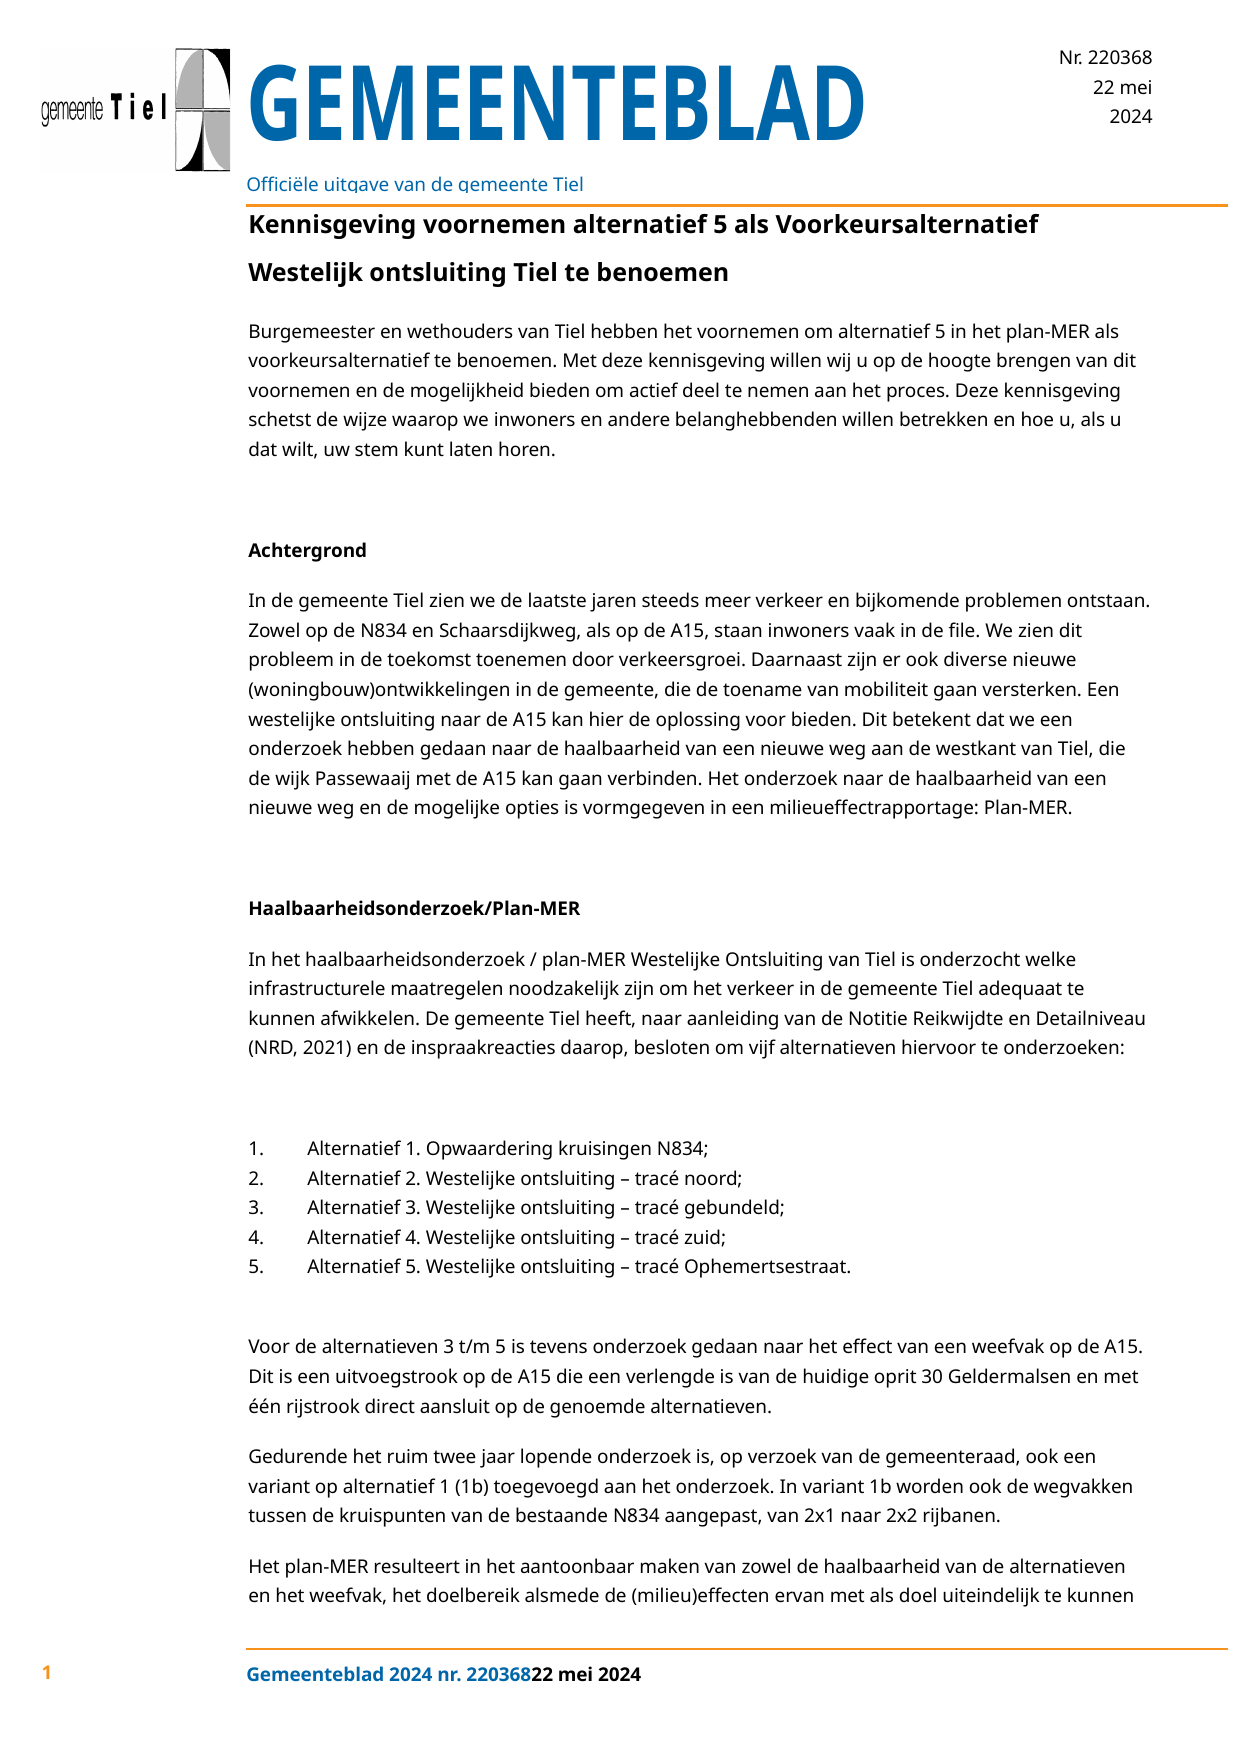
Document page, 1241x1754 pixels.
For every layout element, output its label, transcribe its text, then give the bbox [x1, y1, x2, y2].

list Alternatief 4. Westelijke ontsluiting – tracé zuid; [248, 1224, 1152, 1250]
text Het plan-MER resulteert in het aantoonbaar maken van zowel de haalbaarheid van de alternatieven en het weefvak, het doelbereik alsmede de (milieu)effecten ervan met als doel uiteindelijk te kunnen [248, 1553, 1152, 1608]
list Alternatief 5. Westelijke ontsluiting – tracé Ophemertsestraat. [248, 1254, 1152, 1279]
text Kennisgeving voornemen alternatief 5 als Voorkeursalternatief Westelijk ontsluiting Tiel te benoemen [248, 207, 1152, 288]
text Burgemeester en wethouders van Tiel hebben het voornemen om alternatief 5 in het plan-MER als voorkeursalternatief te benoemen. Met deze kennisgeving willen wij u op de hoogte brengen van dit voornemen en de mogelijkheid bieden om actief deel te nemen aan het proces. Deze kennisgeving schetst de wijze waarop we inwoners en andere belanghebbenden willen betrekken en hoe u, als u dat wilt, uw stem kunt laten horen. [248, 318, 1152, 462]
list Alternatief 1. Opwaardering kruisingen N834; [248, 1135, 1152, 1161]
text Achtergrond [248, 537, 1152, 563]
picture [41, 47, 231, 172]
text Gedurende het ruim twee jaar lopende onderzoek is, op verzoek van de gemeenteraad, ook een variant op alternatief 1 (1b) toegevoegd aan het onderzoek. In variant 1b worden ook de wegvakken tussen de kruispunten van de bestaande N834 aangepast, van 2x1 naar 2x2 rijbanen. [248, 1443, 1152, 1528]
text In de gemeente Tiel zien we de laatste jaren steeds meer verkeer en bijkomende problemen ontstaan. Zowel op de N834 en Schaarsdijkweg, als op de A15, staan inwoners vaak in de file. We zien dit probleem in de toekomst toenemen door verkeersgroei. Daarnaast zijn er ook diverse nieuwe (woningbouw)ontwikkelingen in de gemeente, die de toename van mobiliteit gaan versterken. Een westelijke ontsluiting naar de A15 kan hier de oplossing voor bieden. Dit betekent dat we een onderzoek hebben gedaan naar de haalbaarheid van een nieuwe weg aan de westkant van Tiel, die de wijk Passewaaij met de A15 kan gaan verbinden. Het onderzoek naar de haalbaarheid van een nieuwe weg en de mogelijke opties is vormgegeven in een milieueffectrapportage: Plan-MER. [248, 587, 1152, 820]
list Alternatief 3. Westelijke ontsluiting – tracé gebundeld; [248, 1194, 1152, 1220]
text In het haalbaarheidsonderzoek / plan-MER Westelijke Ontsluiting van Tiel is onderzocht welke infrastructurele maatregelen noodzakelijk zijn om het verkeer in de gemeente Tiel adequaat te kunnen afwikkelen. De gemeente Tiel heeft, naar aanleiding van de Notitie Reikwijdte en Detailniveau (NRD, 2021) en de inspraakreacties daarop, besloten om vijf alternatieven hiervoor te onderzoeken: [248, 946, 1152, 1060]
text Haalbaarheidsonderzoek/Plan-MER [248, 895, 1152, 921]
text Voor de alternatieven 3 t/m 5 is tevens onderzoek gedaan naar het effect van een weefvak op de A15. Dit is een uitvoegstrook op de A15 die een verlengde is van de huidige oprit 30 Geldermalsen en met één rijstrook direct aansluit op de genoemde alternatieven. [248, 1334, 1152, 1419]
list Alternatief 2. Westelijke ontsluiting – tracé noord; [248, 1165, 1152, 1191]
